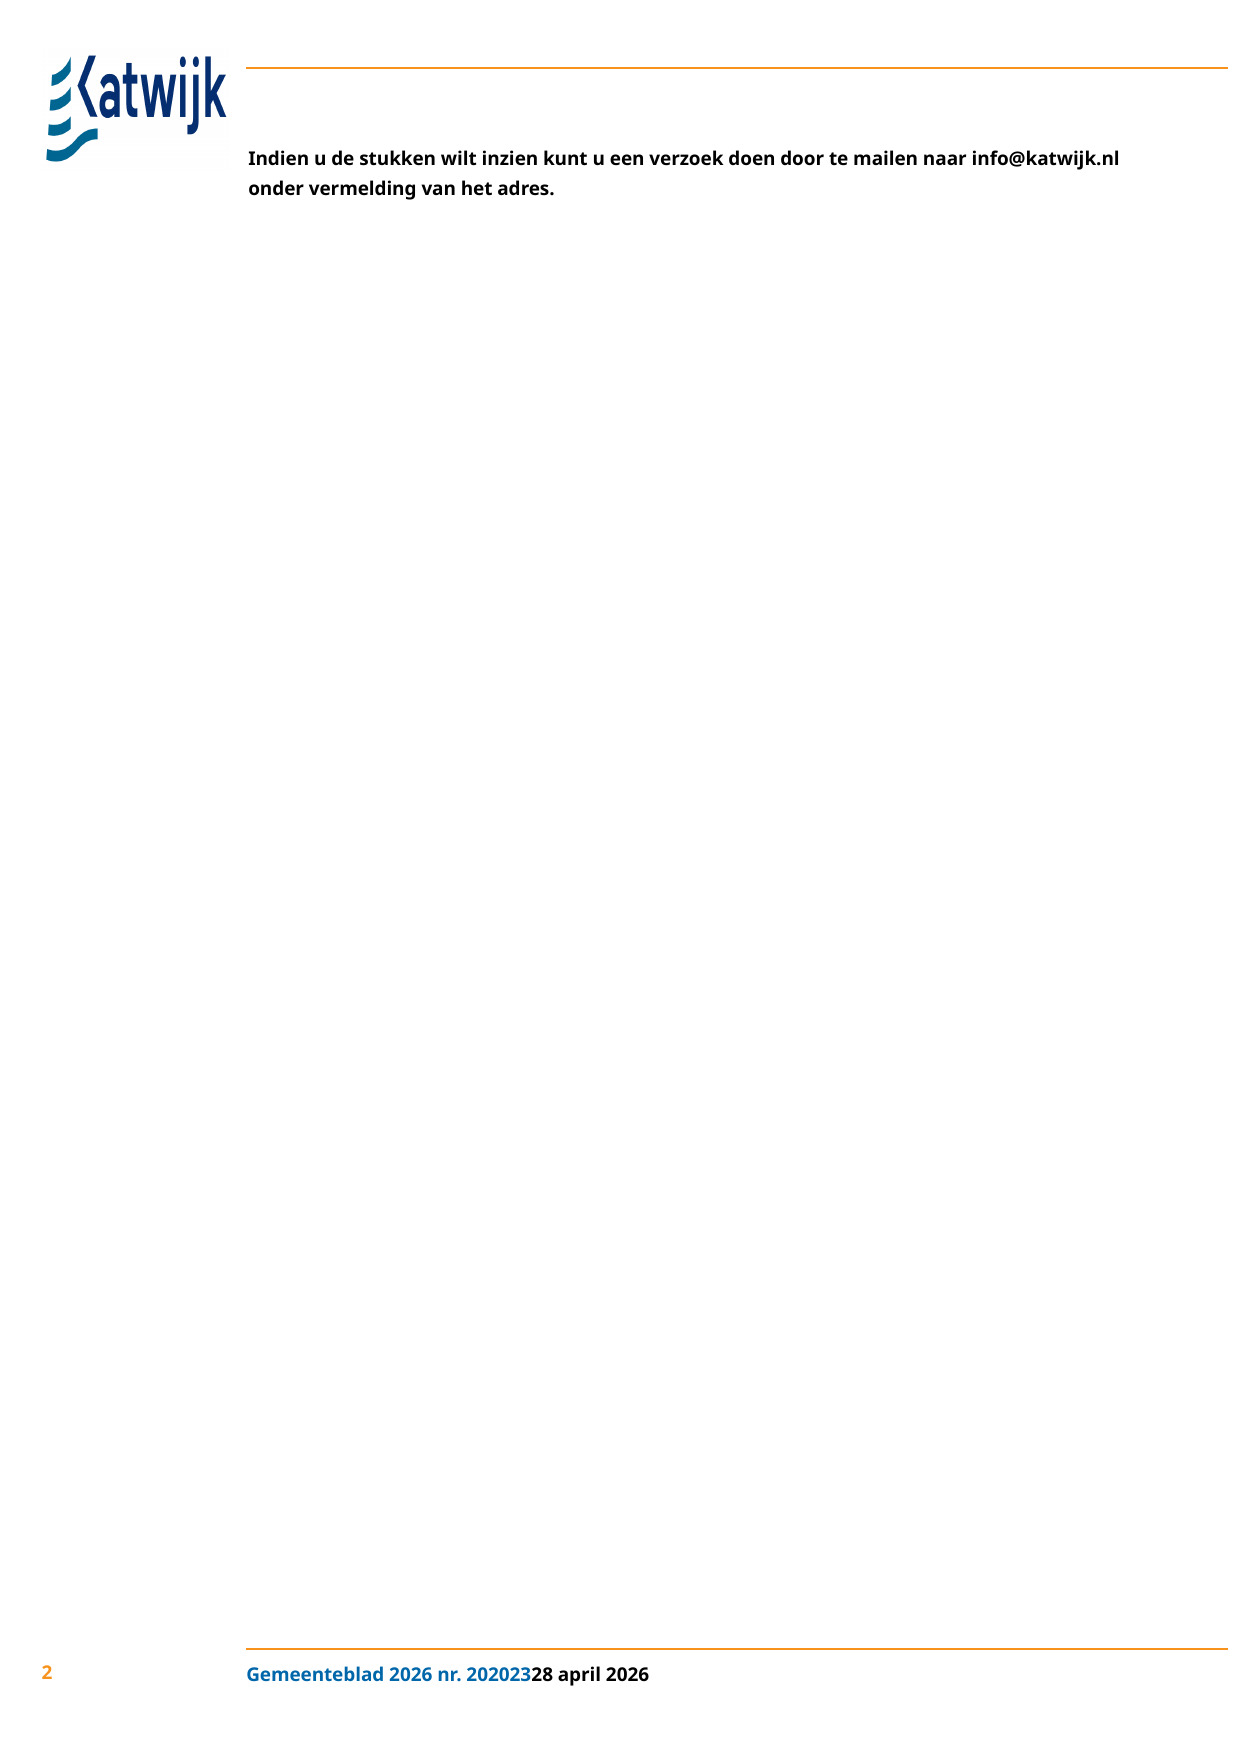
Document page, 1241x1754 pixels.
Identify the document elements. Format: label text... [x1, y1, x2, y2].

picture [41, 47, 231, 172]
text Indien u de stukken wilt inzien kunt u een verzoek doen door te mailen naar info@katwijk.nl onder vermelding van het adres. [248, 145, 1152, 201]
